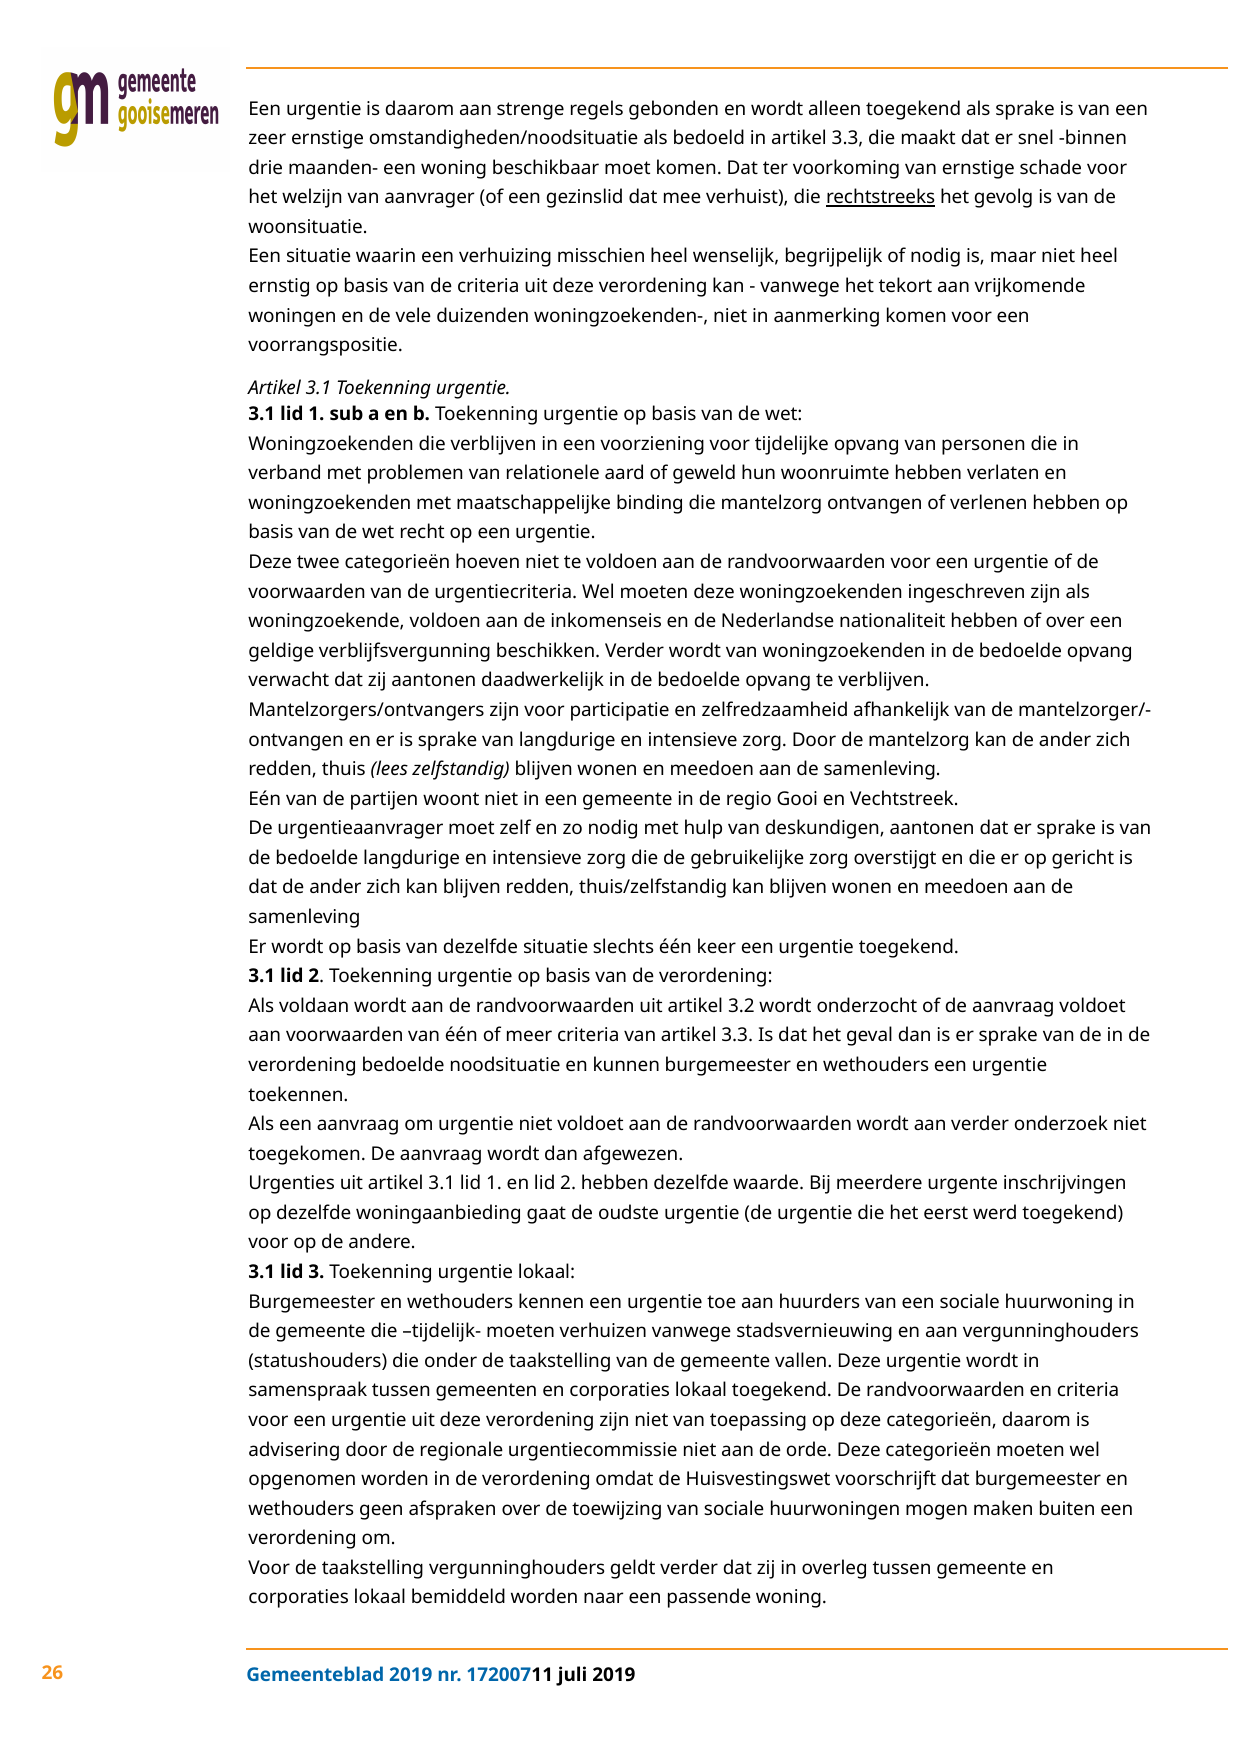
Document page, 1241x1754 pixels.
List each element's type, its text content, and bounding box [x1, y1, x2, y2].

text De urgentieaanvrager moet zelf en zo nodig met hulp van deskundigen, aantonen dat er sprake is van de bedoelde langdurige en intensieve zorg die de gebruikelijke zorg overstijgt en die er op gericht is dat de ander zich kan blijven redden, thuis/zelfstandig kan blijven wonen en meedoen aan de samenleving [248, 814, 1152, 929]
text Burgemeester en wethouders kennen een urgentie toe aan huurders van een sociale huurwoning in de gemeente die –tijdelijk- moeten verhuizen vanwege stadsvernieuwing en aan vergunninghouders (statushouders) die onder de taakstelling van de gemeente vallen. Deze urgentie wordt in samenspraak tussen gemeenten en corporaties lokaal toegekend. De randvoorwaarden en criteria voor een urgentie uit deze verordening zijn niet van toepassing op deze categorieën, daarom is advisering door de regionale urgentiecommissie niet aan de orde. Deze categorieën moeten wel opgenomen worden in de verordening omdat de Huisvestingswet voorschrijft dat burgemeester en wethouders geen afspraken over de toewijzing van sociale huurwoningen mogen maken buiten een verordening om. [248, 1288, 1152, 1550]
text 3.1 lid 2. Toekenning urgentie op basis van de verordening: [248, 962, 1152, 988]
text Als een aanvraag om urgentie niet voldoet aan de randvoorwaarden wordt aan verder onderzoek niet toegekomen. De aanvraag wordt dan afgewezen. [248, 1110, 1152, 1166]
text Voor de taakstelling vergunninghouders geldt verder dat zij in overleg tussen gemeente en corporaties lokaal bemiddeld worden naar een passende woning. [248, 1554, 1152, 1609]
text Er wordt op basis van dezelfde situatie slechts één keer een urgentie toegekend. [248, 933, 1152, 958]
text Mantelzorgers/ontvangers zijn voor participatie en zelfredzaamheid afhankelijk van de mantelzorger/-ontvangen en er is sprake van langdurige en intensieve zorg. Door de mantelzorg kan de ander zich redden, thuis (lees zelfstandig) blijven wonen en meedoen aan de samenleving. [248, 696, 1152, 781]
text Een urgentie is daarom aan strenge regels gebonden en wordt alleen toegekend als sprake is van een zeer ernstige omstandigheden/noodsituatie als bedoeld in artikel 3.3, die maakt dat er snel -binnen drie maanden- een woning beschikbaar moet komen. Dat ter voorkoming van ernstige schade voor het welzijn van aanvrager (of een gezinslid dat mee verhuist), die rechtstreeks het gevolg is van de woonsituatie. [248, 95, 1152, 239]
text Woningzoekenden die verblijven in een voorziening voor tijdelijke opvang van personen die in verband met problemen van relationele aard of geweld hun woonruimte hebben verlaten en woningzoekenden met maatschappelijke binding die mantelzorg ontvangen of verlenen hebben op basis van de wet recht op een urgentie. [248, 430, 1152, 544]
text Artikel 3.1 Toekenning urgentie. [248, 374, 1152, 400]
text 3.1 lid 3. Toekenning urgentie lokaal: [248, 1258, 1152, 1284]
text Als voldaan wordt aan de randvoorwaarden uit artikel 3.2 wordt onderzocht of de aanvraag voldoet aan voorwaarden van één of meer criteria van artikel 3.3. Is dat het geval dan is er sprake van de in de verordening bedoelde noodsituatie en kunnen burgemeester en wethouders een urgentie toekennen. [248, 992, 1152, 1106]
text Eén van de partijen woont niet in een gemeente in de regio Gooi en Vechtstreek. [248, 785, 1152, 811]
text Een situatie waarin een verhuizing misschien heel wenselijk, begrijpelijk of nodig is, maar niet heel ernstig op basis van de criteria uit deze verordening kan - vanwege het tekort aan vrijkomende woningen en de vele duizenden woningzoekenden-, niet in aanmerking komen voor een voorrangspositie. [248, 243, 1152, 357]
picture [41, 47, 231, 172]
text Urgenties uit artikel 3.1 lid 1. en lid 2. hebben dezelfde waarde. Bij meerdere urgente inschrijvingen op dezelfde woningaanbieding gaat de oudste urgentie (de urgentie die het eerst werd toegekend) voor op de andere. [248, 1169, 1152, 1254]
text Deze twee categorieën hoeven niet te voldoen aan de randvoorwaarden voor een urgentie of de voorwaarden van de urgentiecriteria. Wel moeten deze woningzoekenden ingeschreven zijn als woningzoekende, voldoen aan de inkomenseis en de Nederlandse nationaliteit hebben of over een geldige verblijfsvergunning beschikken. Verder wordt van woningzoekenden in de bedoelde opvang verwacht dat zij aantonen daadwerkelijk in de bedoelde opvang te verblijven. [248, 548, 1152, 692]
text 3.1 lid 1. sub a en b. Toekenning urgentie op basis van de wet: [248, 400, 1152, 426]
